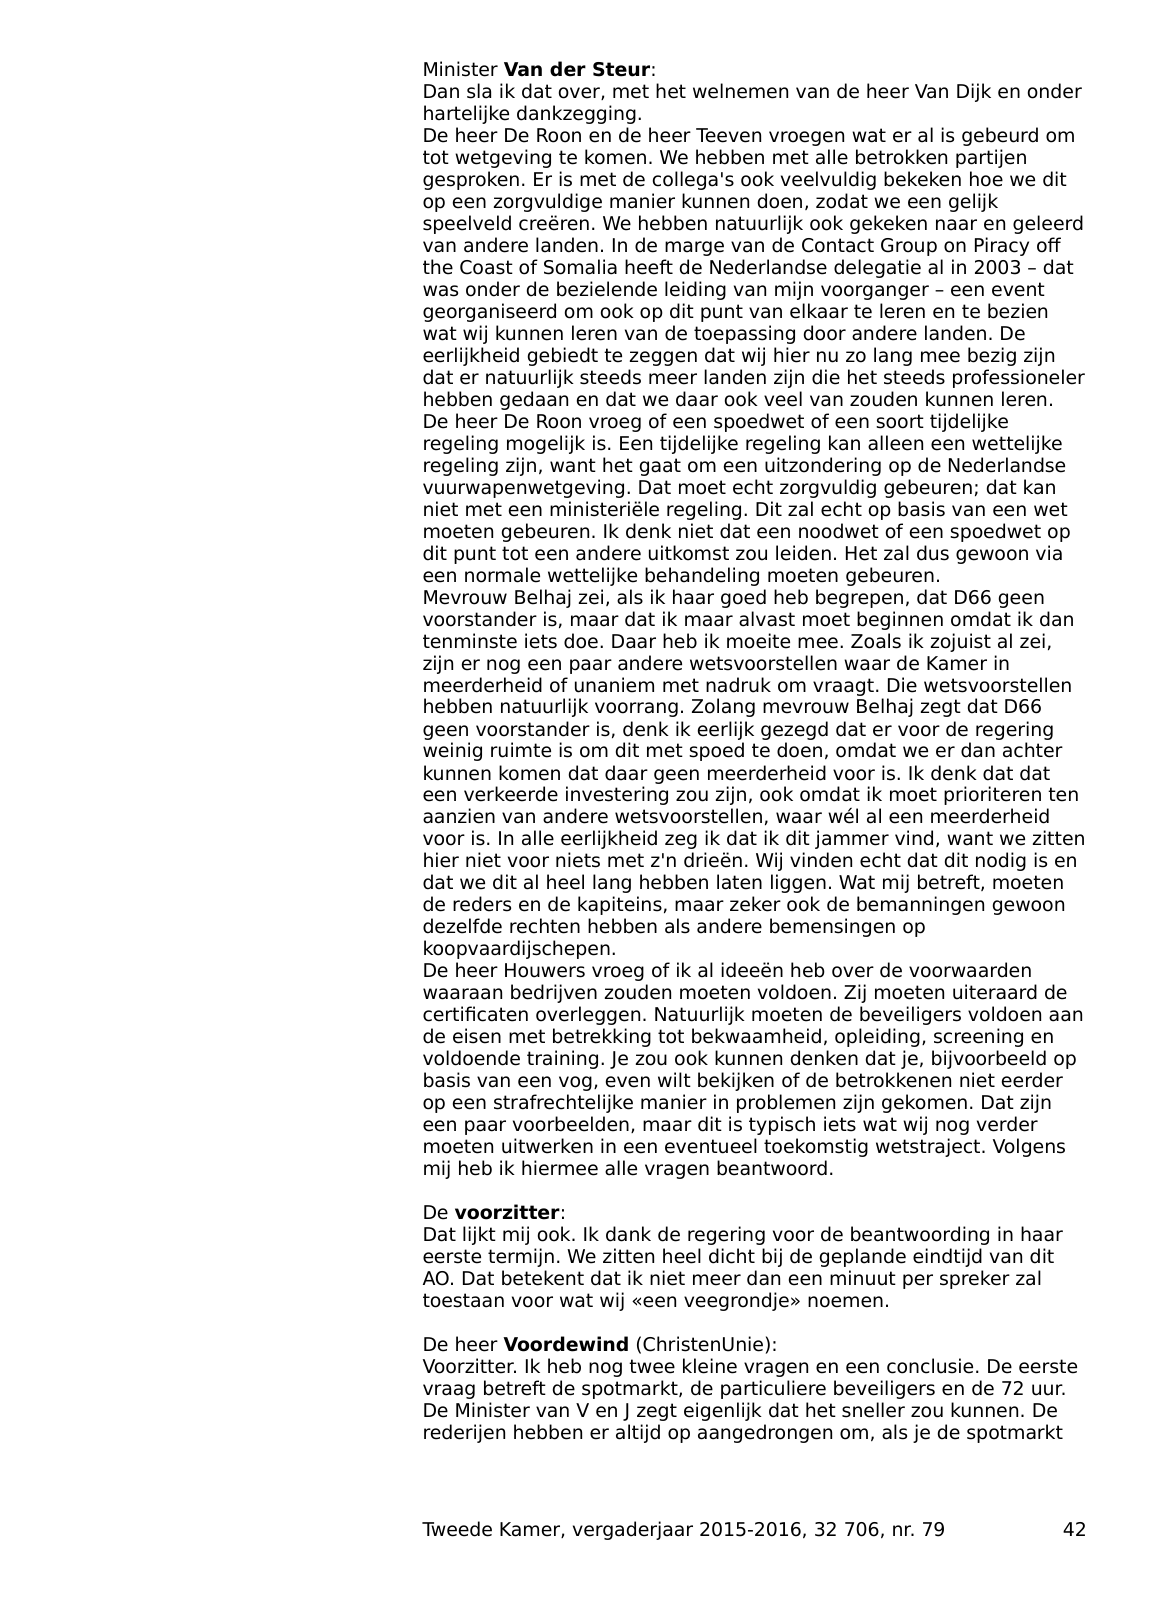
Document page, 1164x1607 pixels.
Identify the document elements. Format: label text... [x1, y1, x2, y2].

text Voorzitter. Ik heb nog twee kleine vragen en een conclusie. De eerste vraag betreft de spotmarkt, de particuliere beveiligers en de 72 uur. De Minister van V en J zegt eigenlijk dat het sneller zou kunnen. De rederijen hebben er altijd op aangedrongen om, als je de spotmarkt [422, 1356, 1087, 1444]
text De heer De Roon vroeg of een spoedwet of een soort tijdelijke regeling mogelijk is. Een tijdelijke regeling kan alleen een wettelijke regeling zijn, want het gaat om een uitzondering op de Nederlandse vuurwapenwetgeving. Dat moet echt zorgvuldig gebeuren; dat kan niet met een ministeriële regeling. Dit zal echt op basis van een wet moeten gebeuren. Ik denk niet dat een noodwet of een spoedwet op dit punt tot een andere uitkomst zou leiden. Het zal dus gewoon via een normale wettelijke behandeling moeten gebeuren. [422, 411, 1087, 587]
text De heer De Roon en de heer Teeven vroegen wat er al is gebeurd om tot wetgeving te komen. We hebben met alle betrokken partijen gesproken. Er is met de collega's ook veelvuldig bekeken hoe we dit op een zorgvuldige manier kunnen doen, zodat we een gelijk speelveld creëren. We hebben natuurlijk ook gekeken naar en geleerd van andere landen. In de marge van de Contact Group on Piracy off the Coast of Somalia heeft de Nederlandse delegatie al in 2003 – dat was onder de bezielende leiding van mijn voorganger – een event georganiseerd om ook op dit punt van elkaar te leren en te bezien wat wij kunnen leren van de toepassing door andere landen. De eerlijkheid gebiedt te zeggen dat wij hier nu zo lang mee bezig zijn dat er natuurlijk steeds meer landen zijn die het steeds professioneler hebben gedaan en dat we daar ook veel van zouden kunnen leren. [422, 125, 1087, 411]
text De voorzitter: [422, 1202, 1087, 1224]
text De heer Houwers vroeg of ik al ideeën heb over de voorwaarden waaraan bedrijven zouden moeten voldoen. Zij moeten uiteraard de certificaten overleggen. Natuurlijk moeten de beveiligers voldoen aan de eisen met betrekking tot bekwaamheid, opleiding, screening en voldoende training. Je zou ook kunnen denken dat je, bijvoorbeeld op basis van een vog, even wilt bekijken of de betrokkenen niet eerder op een strafrechtelijke manier in problemen zijn gekomen. Dat zijn een paar voorbeelden, maar dit is typisch iets wat wij nog verder moeten uitwerken in een eventueel toekomstig wetstraject. Volgens mij heb ik hiermee alle vragen beantwoord. [422, 960, 1087, 1180]
text De heer Voordewind (ChristenUnie): [422, 1334, 1087, 1356]
text Mevrouw Belhaj zei, als ik haar goed heb begrepen, dat D66 geen voorstander is, maar dat ik maar alvast moet beginnen omdat ik dan tenminste iets doe. Daar heb ik moeite mee. Zoals ik zojuist al zei, zijn er nog een paar andere wetsvoorstellen waar de Kamer in meerderheid of unaniem met nadruk om vraagt. Die wetsvoorstellen hebben natuurlijk voorrang. Zolang mevrouw Belhaj zegt dat D66 geen voorstander is, denk ik eerlijk gezegd dat er voor de regering weinig ruimte is om dit met spoed te doen, omdat we er dan achter kunnen komen dat daar geen meerderheid voor is. Ik denk dat dat een verkeerde investering zou zijn, ook omdat ik moet prioriteren ten aanzien van andere wetsvoorstellen, waar wél al een meerderheid voor is. In alle eerlijkheid zeg ik dat ik dit jammer vind, want we zitten hier niet voor niets met z'n drieën. Wij vinden echt dat dit nodig is en dat we dit al heel lang hebben laten liggen. Wat mij betreft, moeten de reders en de kapiteins, maar zeker ook de bemanningen gewoon dezelfde rechten hebben als andere bemensingen op koopvaardijschepen. [422, 587, 1087, 960]
text Dan sla ik dat over, met het welnemen van de heer Van Dijk en onder hartelijke dankzegging. [422, 81, 1087, 125]
text Dat lijkt mij ook. Ik dank de regering voor de beantwoording in haar eerste termijn. We zitten heel dicht bij de geplande eindtijd van dit AO. Dat betekent dat ik niet meer dan een minuut per spreker zal toestaan voor wat wij «een veegrondje» noemen. [422, 1224, 1087, 1312]
text Minister Van der Steur: [422, 59, 1087, 81]
